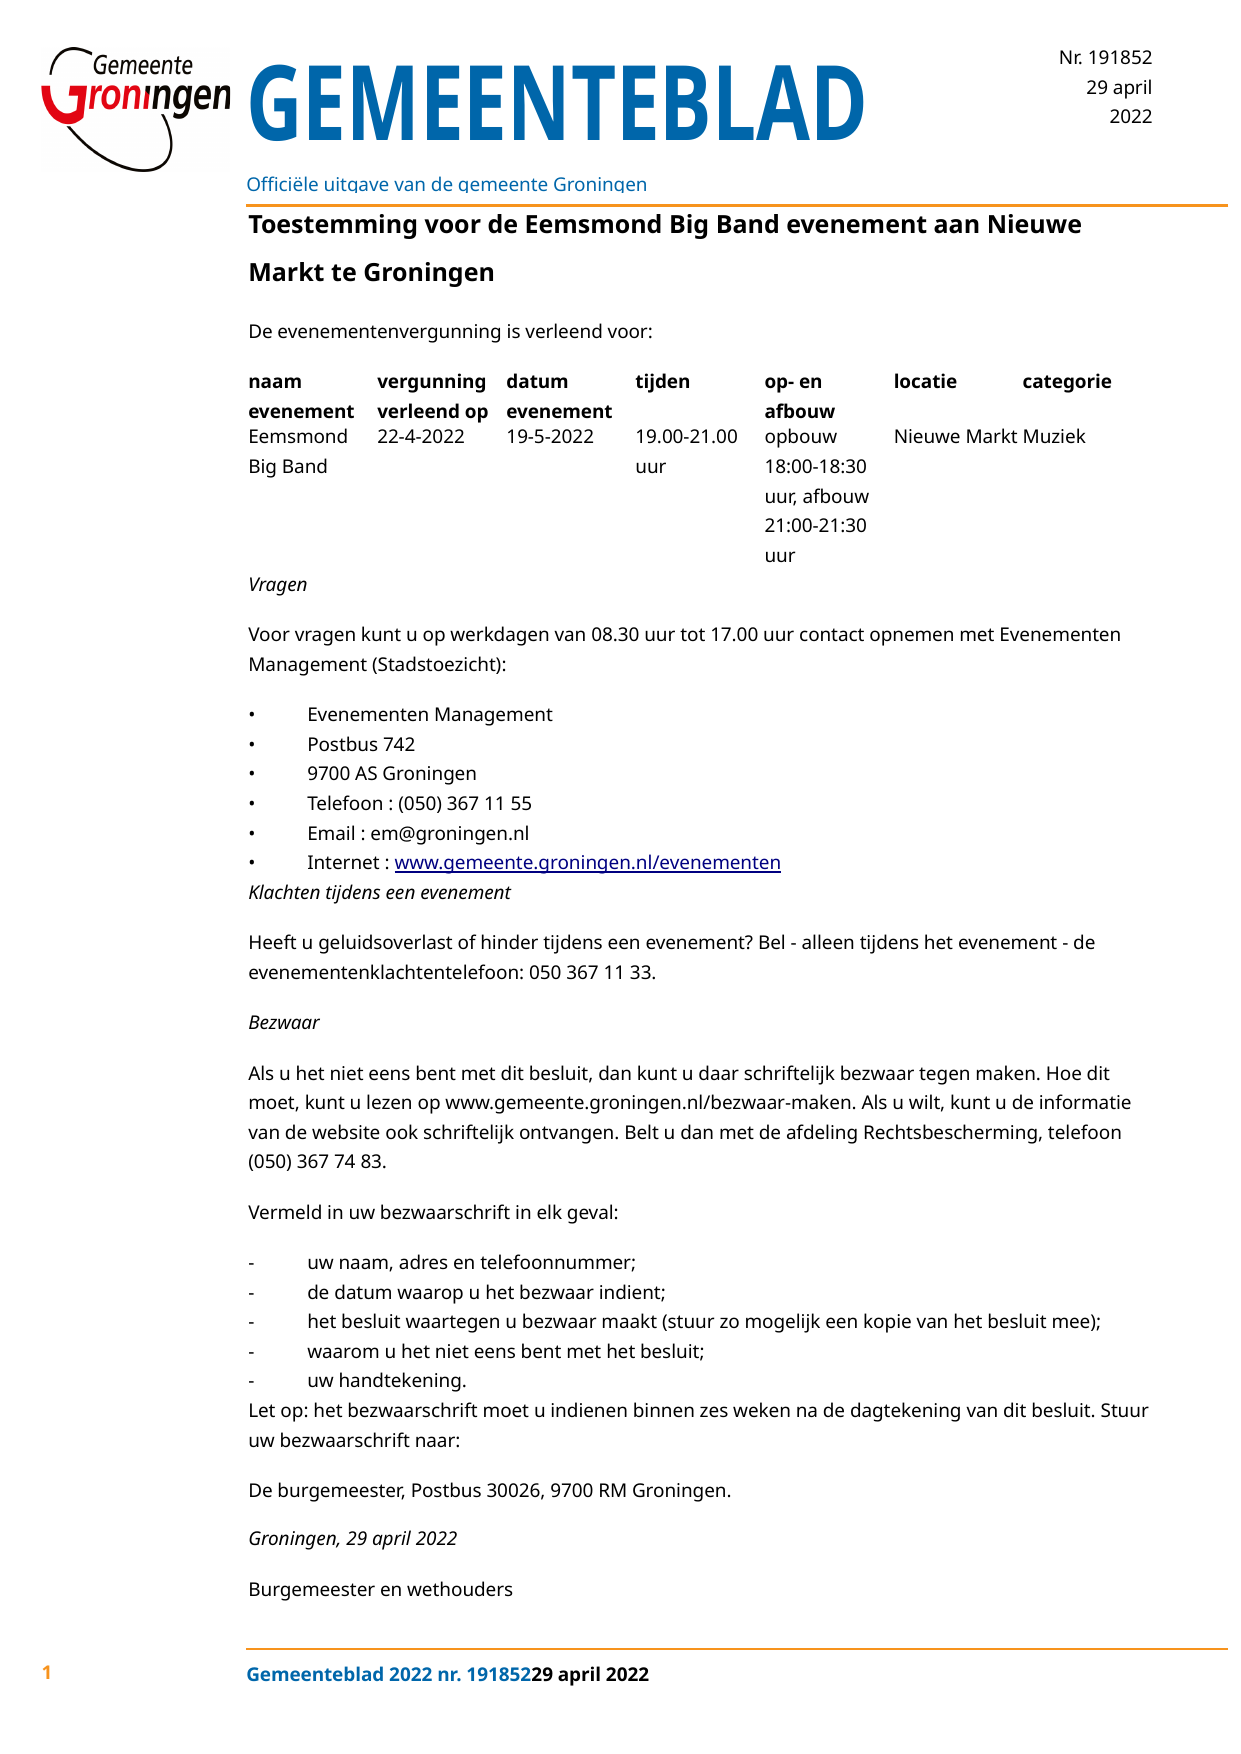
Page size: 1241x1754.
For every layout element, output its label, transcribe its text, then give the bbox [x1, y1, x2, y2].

table_header tijden [635, 369, 764, 424]
list uw handtekening. [248, 1368, 1152, 1393]
table_cell Nieuwe Markt [894, 424, 1022, 568]
table_header categorie [1023, 369, 1152, 424]
table_header datum evenement [506, 369, 635, 424]
table_cell 19-5-2022 [506, 424, 635, 568]
text Groningen, 29 april 2022 [248, 1525, 1152, 1551]
list Postbus 742 [248, 731, 1152, 757]
table_cell 22-4-2022 [377, 424, 506, 568]
text De burgemeester, Postbus 30026, 9700 RM Groningen. [248, 1477, 1152, 1503]
list waarom u het niet eens bent met het besluit; [248, 1338, 1152, 1364]
text Als u het niet eens bent met dit besluit, dan kunt u daar schriftelijk bezwaar tegen maken. Hoe dit moet, kunt u lezen op www.gemeente.groningen.nl/bezwaar-maken. Als u wilt, kunt u de informatie van de website ook schriftelijk ontvangen. Belt u dan met de afdeling Rechtsbescherming, telefoon (050) 367 74 83. [248, 1060, 1152, 1174]
list Evenementen Management [248, 701, 1152, 727]
list uw naam, adres en telefoonnummer; [248, 1249, 1152, 1275]
picture [41, 47, 231, 172]
table_cell 19.00-21.00 uur [635, 424, 764, 568]
text De evenementenvergunning is verleend voor: [248, 318, 1152, 344]
list Email : em@groningen.nl [248, 820, 1152, 846]
table_header vergunning verleend op [377, 369, 506, 424]
list de datum waarop u het bezwaar indient; [248, 1279, 1152, 1305]
list het besluit waartegen u bezwaar maakt (stuur zo mogelijk een kopie van het besluit mee); [248, 1308, 1152, 1334]
table_header op- en afbouw [764, 369, 893, 424]
list 9700 AS Groningen [248, 761, 1152, 786]
text Toestemming voor de Eemsmond Big Band evenement aan Nieuwe Markt te Groningen [248, 207, 1152, 288]
text Klachten tijdens een evenement [248, 879, 1152, 905]
table_cell opbouw 18:00-18:30 uur, afbouw 21:00-21:30 uur [764, 424, 893, 568]
text Heeft u geluidsoverlast of hinder tijdens een evenement? Bel - alleen tijdens het evenement - de evenementenklachtentelefoon: 050 367 11 33. [248, 929, 1152, 985]
text Let op: het bezwaarschrift moet u indienen binnen zes weken na de dagtekening van dit besluit. Stuur uw bezwaarschrift naar: [248, 1397, 1152, 1453]
list Internet : www.gemeente.groningen.nl/evenementen [248, 849, 1152, 875]
table_cell Muziek [1023, 424, 1152, 568]
text Vermeld in uw bezwaarschrift in elk geval: [248, 1199, 1152, 1225]
table_cell Eemsmond Big Band [248, 424, 377, 568]
text Burgemeester en wethouders [248, 1577, 1152, 1602]
list Telefoon : (050) 367 11 55 [248, 790, 1152, 816]
text Vragen [248, 571, 1152, 597]
table_header locatie [894, 369, 1022, 424]
text Bezwaar [248, 1009, 1152, 1035]
text Voor vragen kunt u op werkdagen van 08.30 uur tot 17.00 uur contact opnemen met Evenementen Management (Stadstoezicht): [248, 621, 1152, 677]
table_header naam evenement [248, 369, 377, 424]
